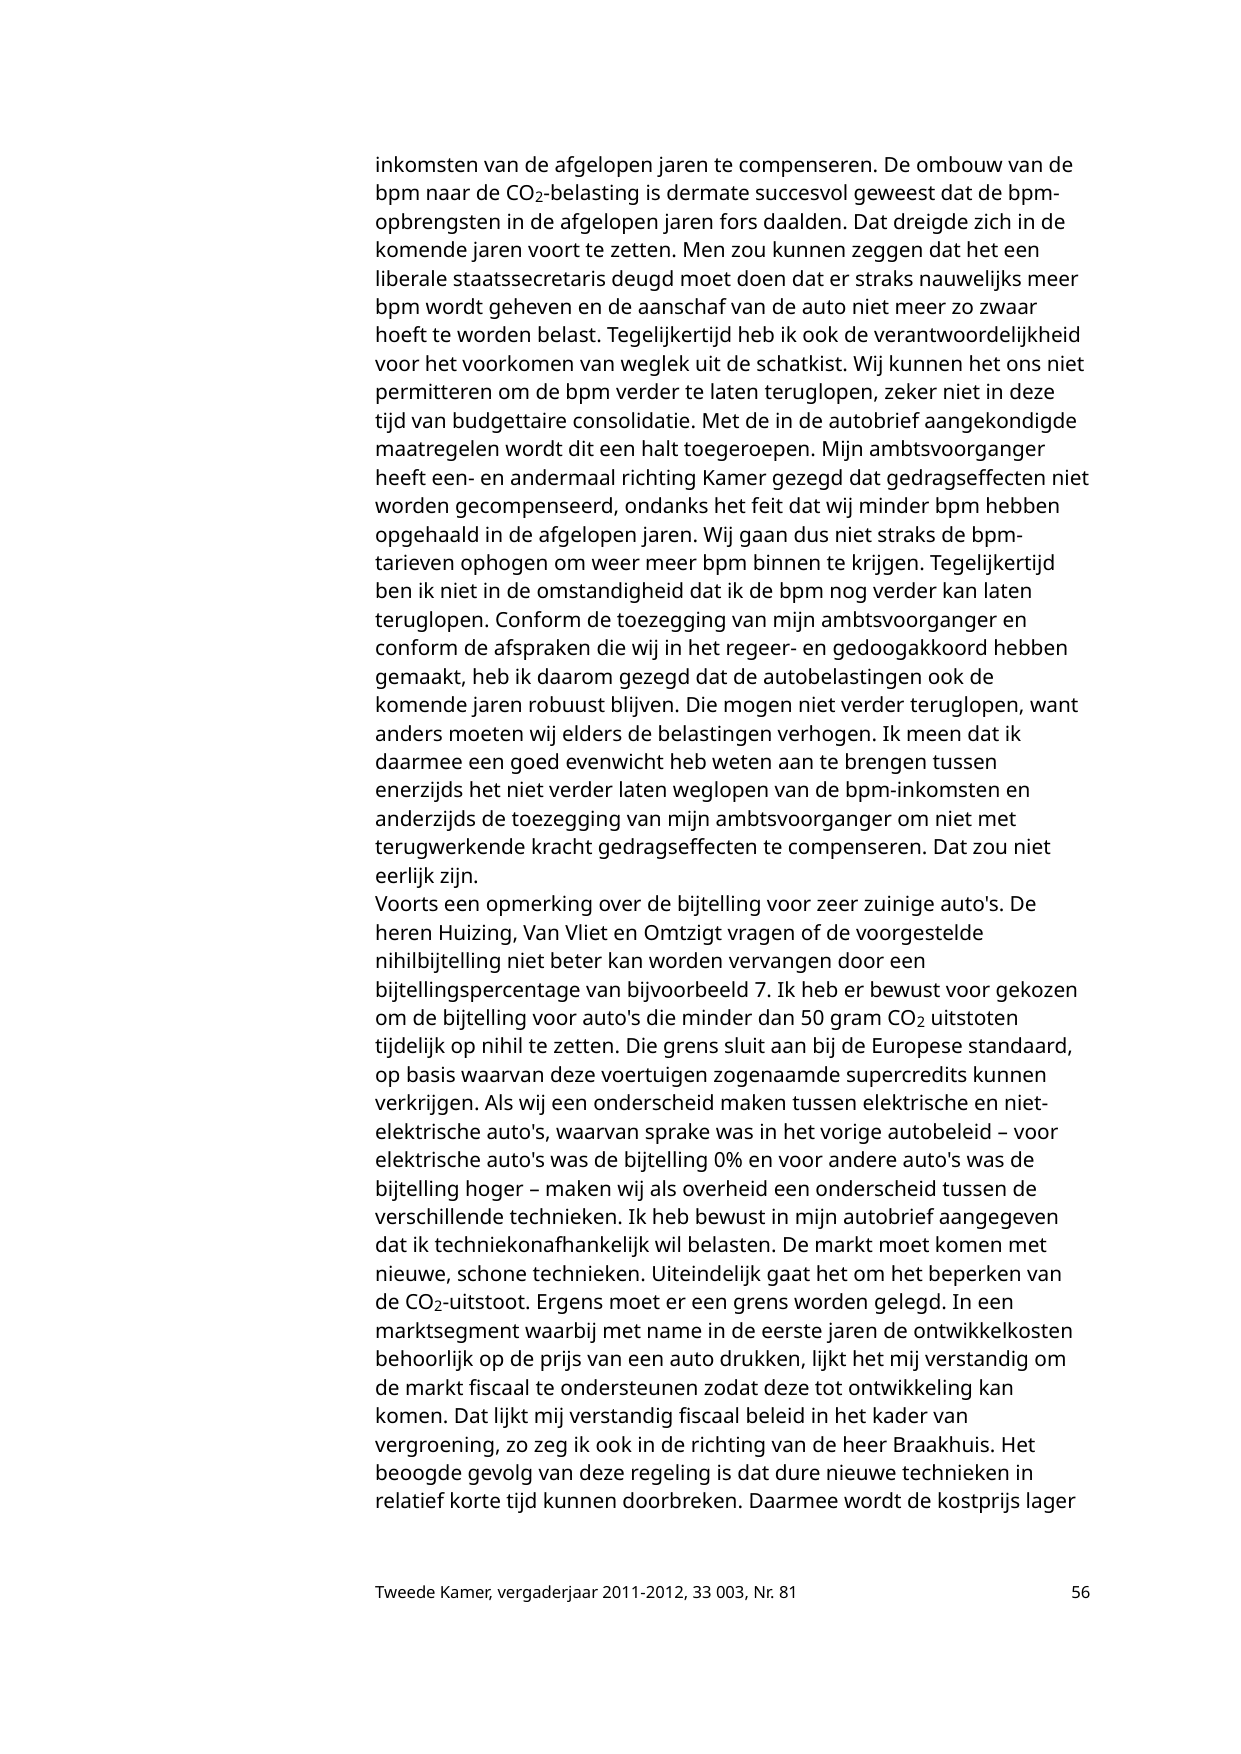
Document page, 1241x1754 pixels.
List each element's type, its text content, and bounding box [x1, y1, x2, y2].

text inkomsten van de afgelopen jaren te compenseren. De ombouw van de bpm naar de CO2-belasting is dermate succesvol geweest dat de bpm-opbrengsten in de afgelopen jaren fors daalden. Dat dreigde zich in de komende jaren voort te zetten. Men zou kunnen zeggen dat het een liberale staatssecretaris deugd moet doen dat er straks nauwelijks meer bpm wordt geheven en de aanschaf van de auto niet meer zo zwaar hoeft te worden belast. Tegelijkertijd heb ik ook de verantwoordelijkheid voor het voorkomen van weglek uit de schatkist. Wij kunnen het ons niet permitteren om de bpm verder te laten teruglopen, zeker niet in deze tijd van budgettaire consolidatie. Met de in de autobrief aangekondigde maatregelen wordt dit een halt toegeroepen. Mijn ambtsvoorganger heeft een- en andermaal richting Kamer gezegd dat gedragseffecten niet worden gecompenseerd, ondanks het feit dat wij minder bpm hebben opgehaald in de afgelopen jaren. Wij gaan dus niet straks de bpm-tarieven ophogen om weer meer bpm binnen te krijgen. Tegelijkertijd ben ik niet in de omstandigheid dat ik de bpm nog verder kan laten teruglopen. Conform de toezegging van mijn ambtsvoorganger en conform de afspraken die wij in het regeer- en gedoogakkoord hebben gemaakt, heb ik daarom gezegd dat de autobelastingen ook de komende jaren robuust blijven. Die mogen niet verder teruglopen, want anders moeten wij elders de belastingen verhogen. Ik meen dat ik daarmee een goed evenwicht heb weten aan te brengen tussen enerzijds het niet verder laten weglopen van de bpm-inkomsten en anderzijds de toezegging van mijn ambtsvoorganger om niet met terugwerkende kracht gedragseffecten te compenseren. Dat zou niet eerlijk zijn. [375, 150, 1090, 889]
text Voorts een opmerking over de bijtelling voor zeer zuinige auto's. De heren Huizing, Van Vliet en Omtzigt vragen of de voorgestelde nihilbijtelling niet beter kan worden vervangen door een bijtellingspercentage van bijvoorbeeld 7. Ik heb er bewust voor gekozen om de bijtelling voor auto's die minder dan 50 gram CO2 uitstoten tijdelijk op nihil te zetten. Die grens sluit aan bij de Europese standaard, op basis waarvan deze voertuigen zogenaamde supercredits kunnen verkrijgen. Als wij een onderscheid maken tussen elektrische en niet-elektrische auto's, waarvan sprake was in het vorige autobeleid – voor elektrische auto's was de bijtelling 0% en voor andere auto's was de bijtelling hoger – maken wij als overheid een onderscheid tussen de verschillende technieken. Ik heb bewust in mijn autobrief aangegeven dat ik techniekonafhankelijk wil belasten. De markt moet komen met nieuwe, schone technieken. Uiteindelijk gaat het om het beperken van de CO2-uitstoot. Ergens moet er een grens worden gelegd. In een marktsegment waarbij met name in de eerste jaren de ontwikkelkosten behoorlijk op de prijs van een auto drukken, lijkt het mij verstandig om de markt fiscaal te ondersteunen zodat deze tot ontwikkeling kan komen. Dat lijkt mij verstandig fiscaal beleid in het kader van vergroening, zo zeg ik ook in de richting van de heer Braakhuis. Het beoogde gevolg van deze regeling is dat dure nieuwe technieken in relatief korte tijd kunnen doorbreken. Daarmee wordt de kostprijs lager [375, 889, 1090, 1515]
